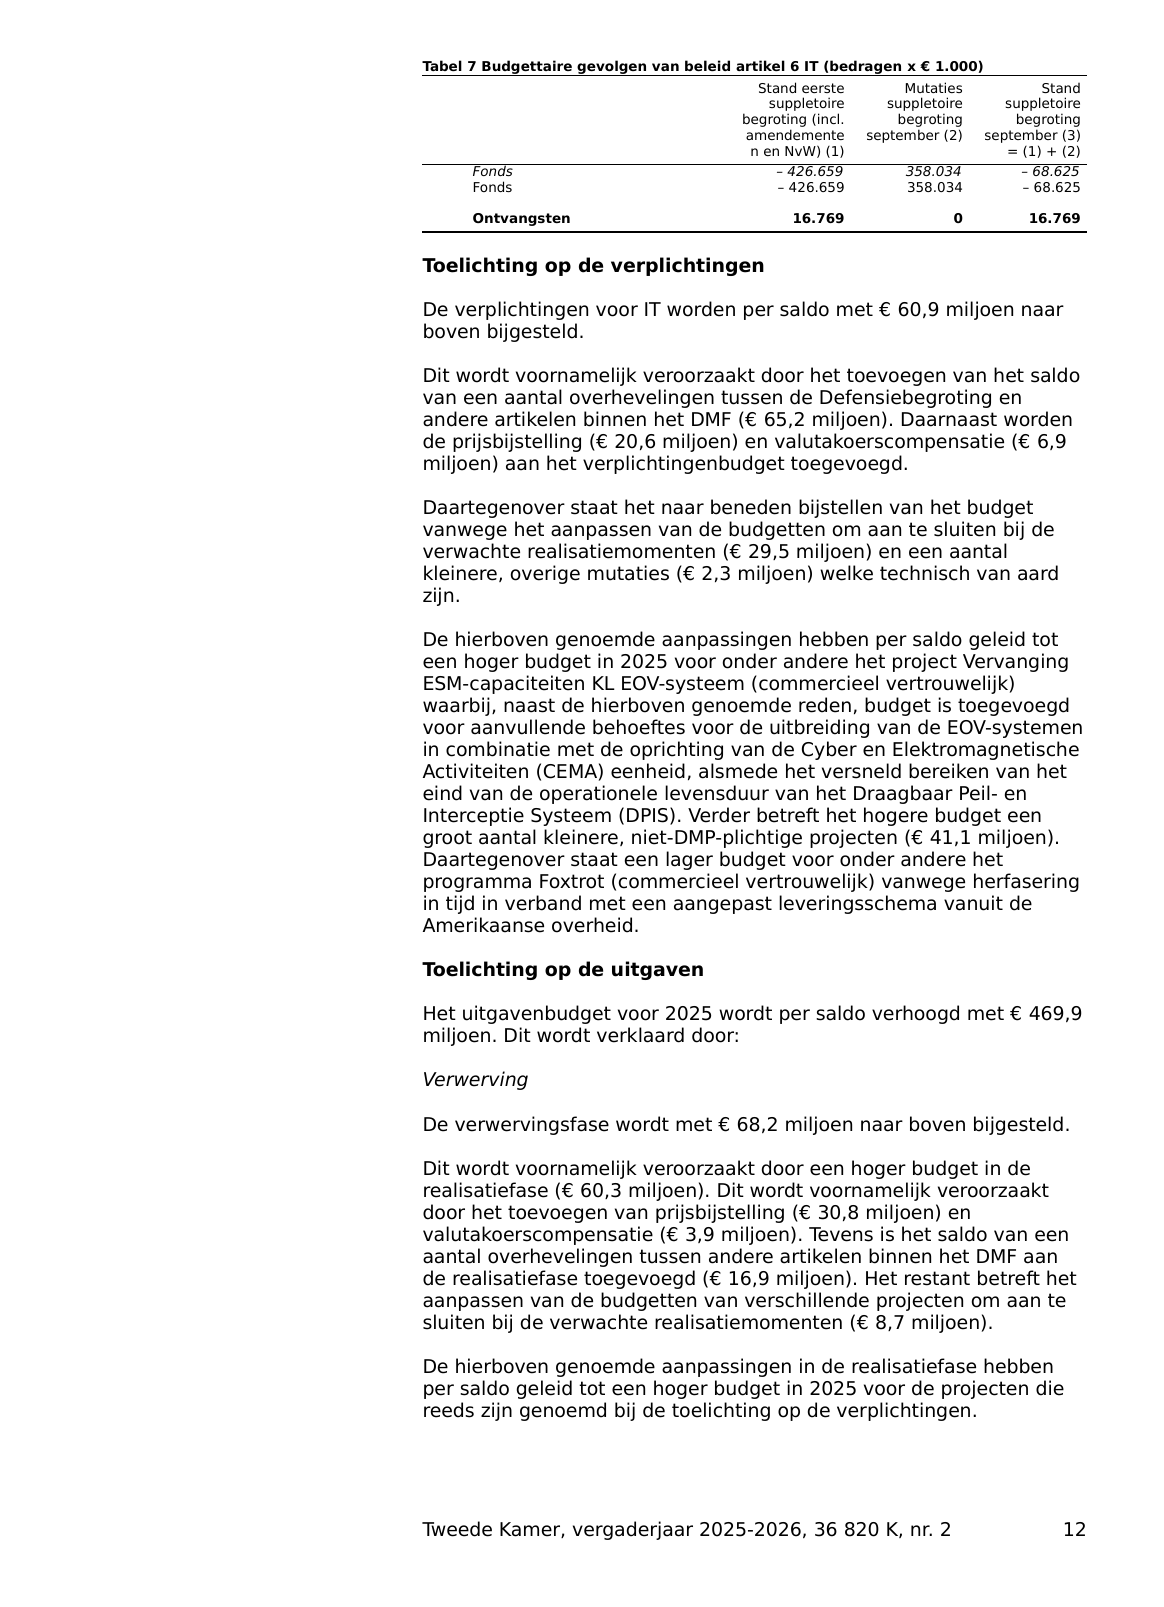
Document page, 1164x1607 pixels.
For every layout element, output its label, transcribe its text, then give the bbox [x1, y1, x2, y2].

table_cell – 68.625 [969, 165, 1087, 179]
table_cell – 426.659 [732, 165, 850, 179]
subtitle Verwerving [422, 1069, 1087, 1091]
text De verwervingsfase wordt met € 68,2 miljoen naar boven bijgesteld. [422, 1113, 1087, 1136]
table_cell Stand suppletoire begroting september (3) = (1) + (2) [969, 76, 1087, 164]
text De verplichtingen voor IT worden per saldo met € 60,9 miljoen naar boven bijgesteld. [422, 299, 1087, 343]
table_cell [850, 195, 968, 211]
table_cell 0 [850, 211, 968, 231]
table_cell Fonds [467, 180, 732, 195]
table_cell [422, 76, 467, 164]
table_cell [422, 195, 467, 211]
text Het uitgavenbudget voor 2025 wordt per saldo verhoogd met € 469,9 miljoen. Dit wordt verklaard door: [422, 1003, 1087, 1047]
text Daartegenover staat het naar beneden bijstellen van het budget vanwege het aanpassen van de budgetten om aan te sluiten bij de verwachte realisatiemomenten (€ 29,5 miljoen) en een aantal kleinere, overige mutaties (€ 2,3 miljoen) welke technisch van aard zijn. [422, 497, 1087, 607]
table_cell Fonds [467, 165, 732, 179]
text De hierboven genoemde aanpassingen hebben per saldo geleid tot een hoger budget in 2025 voor onder andere het project Vervanging ESM-capaciteiten KL EOV-systeem (commercieel vertrouwelijk) waarbij, naast de hierboven genoemde reden, budget is toegevoegd voor aanvullende behoeftes voor de uitbreiding van de EOV-systemen in combinatie met de oprichting van de Cyber en Elektromagnetische Activiteiten (CEMA) eenheid, alsmede het versneld bereiken van het eind van de operationele levensduur van het Draagbaar Peil- en Interceptie Systeem (DPIS). Verder betreft het hogere budget een groot aantal kleinere, niet-DMP-plichtige projecten (€ 41,1 miljoen). Daartegenover staat een lager budget voor onder andere het programma Foxtrot (commercieel vertrouwelijk) vanwege herfasering in tijd in verband met een aangepast leveringsschema vanuit de Amerikaanse overheid. [422, 629, 1087, 937]
table_cell [467, 195, 732, 211]
table_cell – 68.625 [969, 180, 1087, 195]
table_cell 358.034 [850, 180, 968, 195]
table_cell 16.769 [969, 211, 1087, 231]
subtitle Toelichting op de uitgaven [422, 959, 1087, 981]
table_cell [969, 195, 1087, 211]
table_cell [422, 180, 467, 195]
table_cell [467, 76, 732, 164]
table_cell Mutaties suppletoire begroting september (2) [850, 76, 968, 164]
table_cell Ontvangsten [467, 211, 732, 231]
table_cell – 426.659 [732, 180, 850, 195]
text Dit wordt voornamelijk veroorzaakt door een hoger budget in de realisatiefase (€ 60,3 miljoen). Dit wordt voornamelijk veroorzaakt door het toevoegen van prijsbijstelling (€ 30,8 miljoen) en valutakoerscompensatie (€ 3,9 miljoen). Tevens is het saldo van een aantal overhevelingen tussen andere artikelen binnen het DMF aan de realisatiefase toegevoegd (€ 16,9 miljoen). Het restant betreft het aanpassen van de budgetten van verschillende projecten om aan te sluiten bij de verwachte realisatiemomenten (€ 8,7 miljoen). [422, 1158, 1087, 1333]
table_header Tabel 7 Budgettaire gevolgen van beleid artikel 6 IT (bedragen x € 1.000) [422, 59, 1087, 75]
table_cell 16.769 [732, 211, 850, 231]
table_cell [422, 165, 467, 179]
table_cell Stand eerste suppletoire begroting (incl. amendementen en NvW) (1) [732, 76, 850, 164]
table_cell [732, 195, 850, 211]
table_cell 358.034 [850, 165, 968, 179]
subtitle Toelichting op de verplichtingen [422, 255, 1087, 277]
table_cell [422, 211, 467, 231]
text Dit wordt voornamelijk veroorzaakt door het toevoegen van het saldo van een aantal overhevelingen tussen de Defensiebegroting en andere artikelen binnen het DMF (€ 65,2 miljoen). Daarnaast worden de prijsbijstelling (€ 20,6 miljoen) en valutakoerscompensatie (€ 6,9 miljoen) aan het verplichtingenbudget toegevoegd. [422, 365, 1087, 475]
text De hierboven genoemde aanpassingen in de realisatiefase hebben per saldo geleid tot een hoger budget in 2025 voor de projecten die reeds zijn genoemd bij de toelichting op de verplichtingen. [422, 1356, 1087, 1422]
